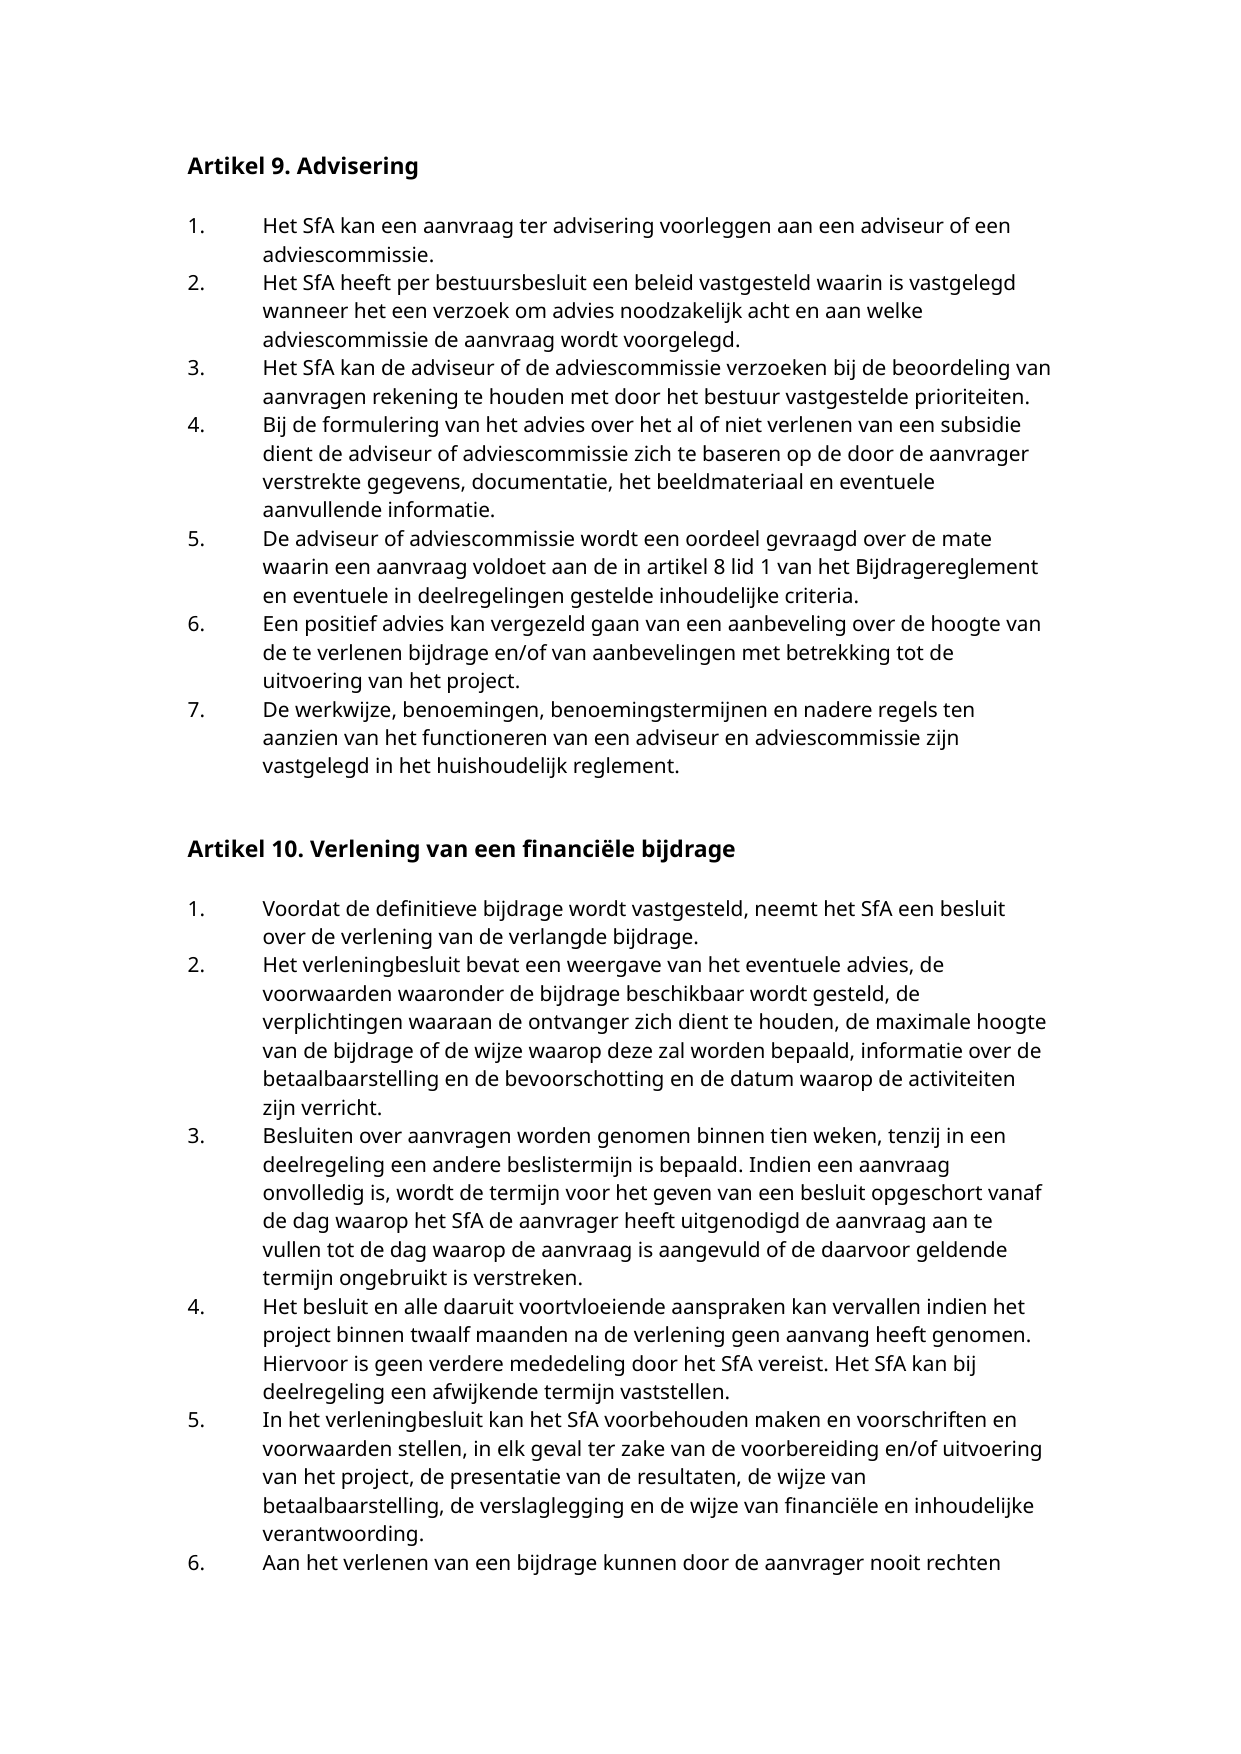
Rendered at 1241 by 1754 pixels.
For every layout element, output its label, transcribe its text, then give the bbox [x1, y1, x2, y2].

list De werkwijze, benoemingen, benoemingstermijnen en nadere regels ten aanzien van het functioneren van een adviseur en adviescommissie zijn vastgelegd in het huishoudelijk reglement. [187, 695, 1053, 780]
list In het verleningbesluit kan het SfA voorbehouden maken en voorschriften en voorwaarden stellen, in elk geval ter zake van de voorbereiding en/of uitvoering van het project, de presentatie van de resultaten, de wijze van betaalbaarstelling, de verslaglegging en de wijze van financiële en inhoudelijke verantwoording. [187, 1406, 1053, 1548]
list Aan het verlenen van een bijdrage kunnen door de aanvrager nooit rechten [187, 1548, 1053, 1576]
list Bij de formulering van het advies over het al of niet verlenen van een subsidie dient de adviseur of adviescommissie zich te baseren op de door de aanvrager verstrekte gegevens, documentatie, het beeldmateriaal en eventuele aanvullende informatie. [187, 410, 1053, 524]
list Voordat de definitieve bijdrage wordt vastgesteld, neemt het SfA een besluit over de verlening van de verlangde bijdrage. [187, 894, 1053, 951]
list Een positief advies kan vergezeld gaan van een aanbeveling over de hoogte van de te verlenen bijdrage en/of van aanbevelingen met betrekking tot de uitvoering van het project. [187, 609, 1053, 695]
subtitle Artikel 10. Verlening van een financiële bijdrage [187, 832, 1053, 864]
list Besluiten over aanvragen worden genomen binnen tien weken, tenzij in een deelregeling een andere beslistermijn is bepaald. Indien een aanvraag onvolledig is, wordt de termijn voor het geven van een besluit opgeschort vanaf de dag waarop het SfA de aanvrager heeft uitgenodigd de aanvraag aan te vullen tot de dag waarop de aanvraag is aangevuld of de daarvoor geldende termijn ongebruikt is verstreken. [187, 1121, 1053, 1292]
list Het SfA kan een aanvraag ter advisering voorleggen aan een adviseur of een adviescommissie. [187, 211, 1053, 268]
list Het besluit en alle daaruit voortvloeiende aanspraken kan vervallen indien het project binnen twaalf maanden na de verlening geen aanvang heeft genomen. Hiervoor is geen verdere mededeling door het SfA vereist. Het SfA kan bij deelregeling een afwijkende termijn vaststellen. [187, 1292, 1053, 1406]
list Het verleningbesluit bevat een weergave van het eventuele advies, de voorwaarden waaronder de bijdrage beschikbaar wordt gesteld, de verplichtingen waaraan de ontvanger zich dient te houden, de maximale hoogte van de bijdrage of de wijze waarop deze zal worden bepaald, informatie over de betaalbaarstelling en de bevoorschotting en de datum waarop de activiteiten zijn verricht. [187, 951, 1053, 1121]
list De adviseur of adviescommissie wordt een oordeel gevraagd over de mate waarin een aanvraag voldoet aan de in artikel 8 lid 1 van het Bijdragereglement en eventuele in deelregelingen gestelde inhoudelijke criteria. [187, 524, 1053, 609]
list Het SfA heeft per bestuursbesluit een beleid vastgesteld waarin is vastgelegd wanneer het een verzoek om advies noodzakelijk acht en aan welke adviescommissie de aanvraag wordt voorgelegd. [187, 268, 1053, 353]
list Het SfA kan de adviseur of de adviescommissie verzoeken bij de beoordeling van aanvragen rekening te houden met door het bestuur vastgestelde prioriteiten. [187, 353, 1053, 410]
subtitle Artikel 9. Advisering [187, 150, 1053, 181]
